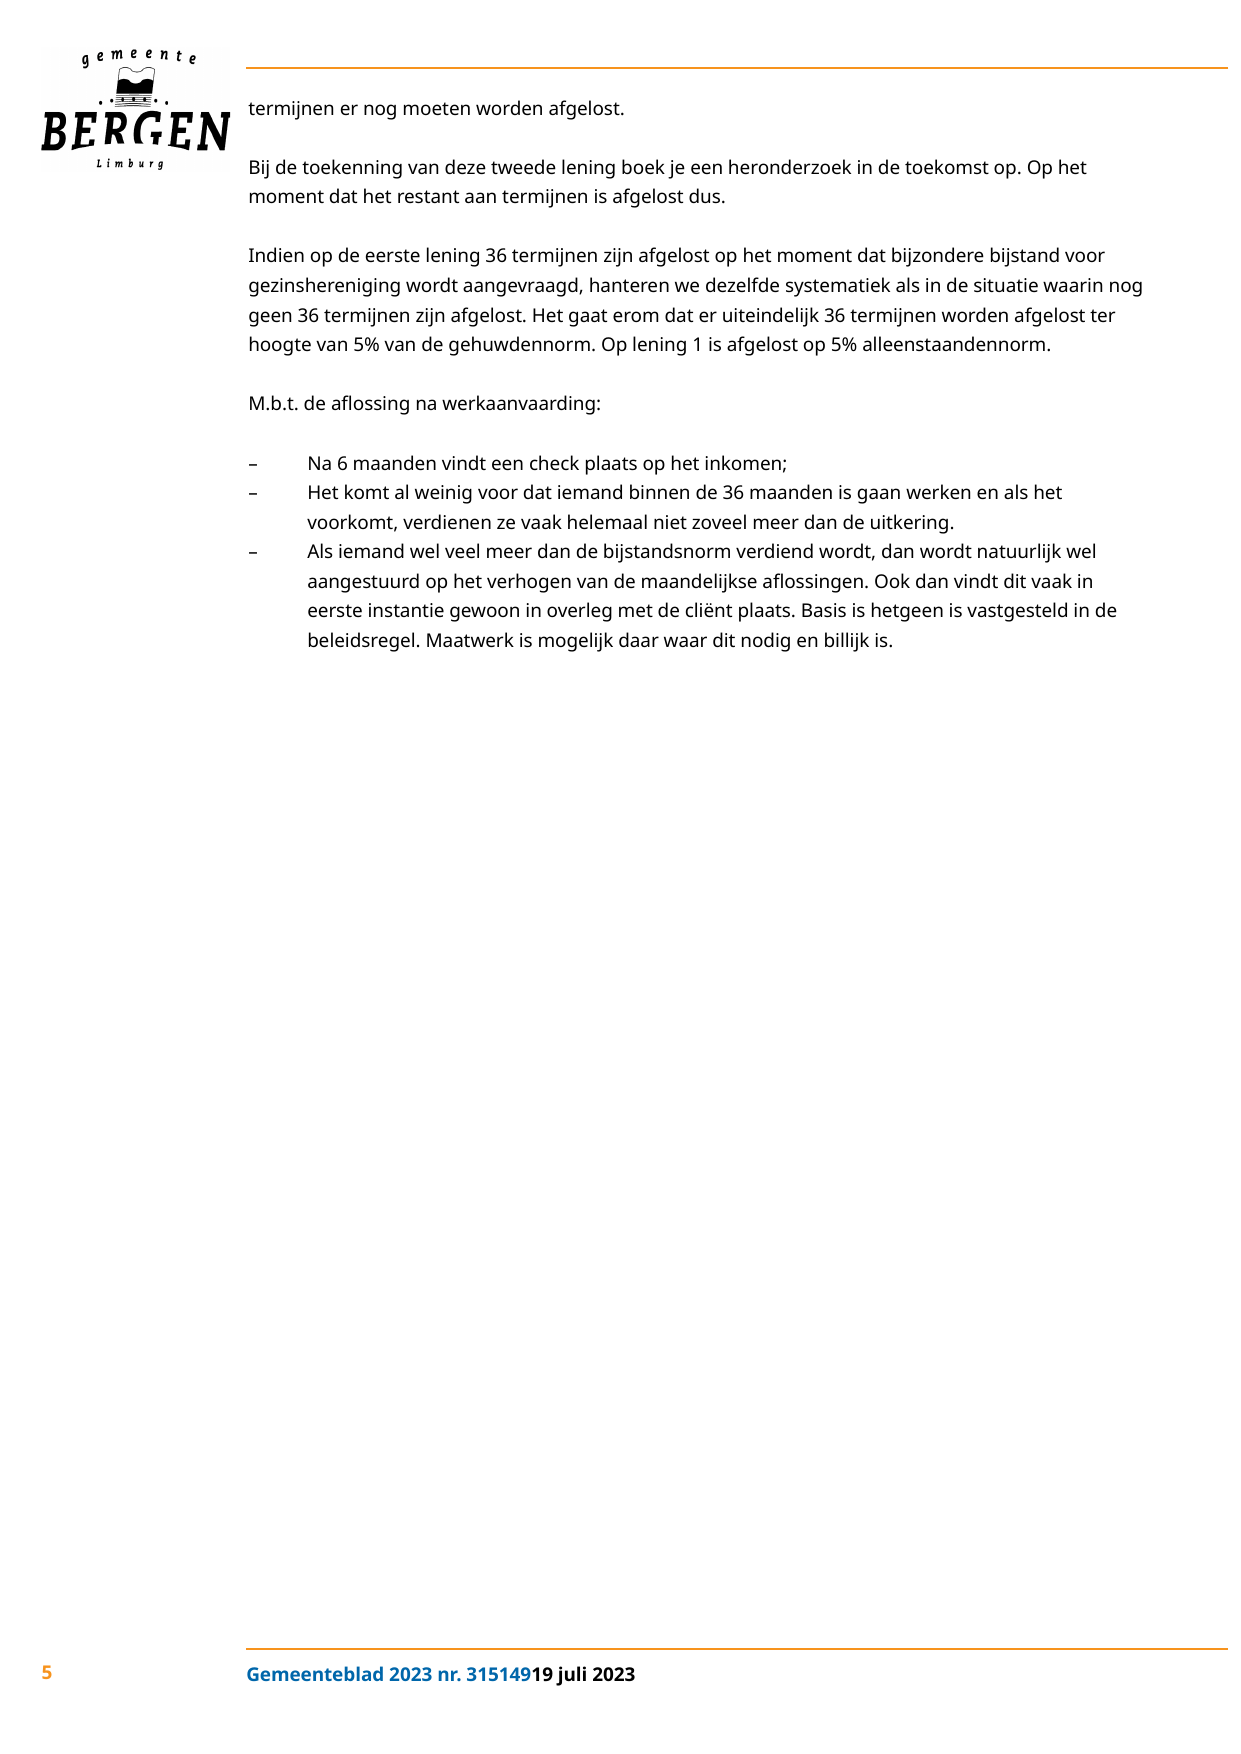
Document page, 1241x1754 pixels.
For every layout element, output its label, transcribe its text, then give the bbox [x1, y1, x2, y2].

picture [41, 47, 231, 172]
list Als iemand wel veel meer dan de bijstandsnorm verdiend wordt, dan wordt natuurlijk wel aangestuurd op het verhogen van de maandelijkse aflossingen. Ook dan vindt dit vaak in eerste instantie gewoon in overleg met de cliënt plaats. Basis is hetgeen is vastgesteld in de beleidsregel. Maatwerk is mogelijk daar waar dit nodig en billijk is. [248, 538, 1152, 653]
list Na 6 maanden vindt een check plaats op het inkomen; [248, 450, 1152, 476]
text Bij de toekenning van deze tweede lening boek je een heronderzoek in de toekomst op. Op het moment dat het restant aan termijnen is afgelost dus. [248, 154, 1152, 209]
text M.b.t. de aflossing na werkaanvaarding: [248, 391, 1152, 416]
list Het komt al weinig voor dat iemand binnen de 36 maanden is gaan werken en als het voorkomt, verdienen ze vaak helemaal niet zoveel meer dan de uitkering. [248, 479, 1152, 535]
text Indien op de eerste lening 36 termijnen zijn afgelost op het moment dat bijzondere bijstand voor gezinshereniging wordt aangevraagd, hanteren we dezelfde systematiek als in de situatie waarin nog geen 36 termijnen zijn afgelost. Het gaat erom dat er uiteindelijk 36 termijnen worden afgelost ter hoogte van 5% van de gehuwdennorm. Op lening 1 is afgelost op 5% alleenstaandennorm. [248, 243, 1152, 357]
text termijnen er nog moeten worden afgelost. [248, 95, 1152, 121]
